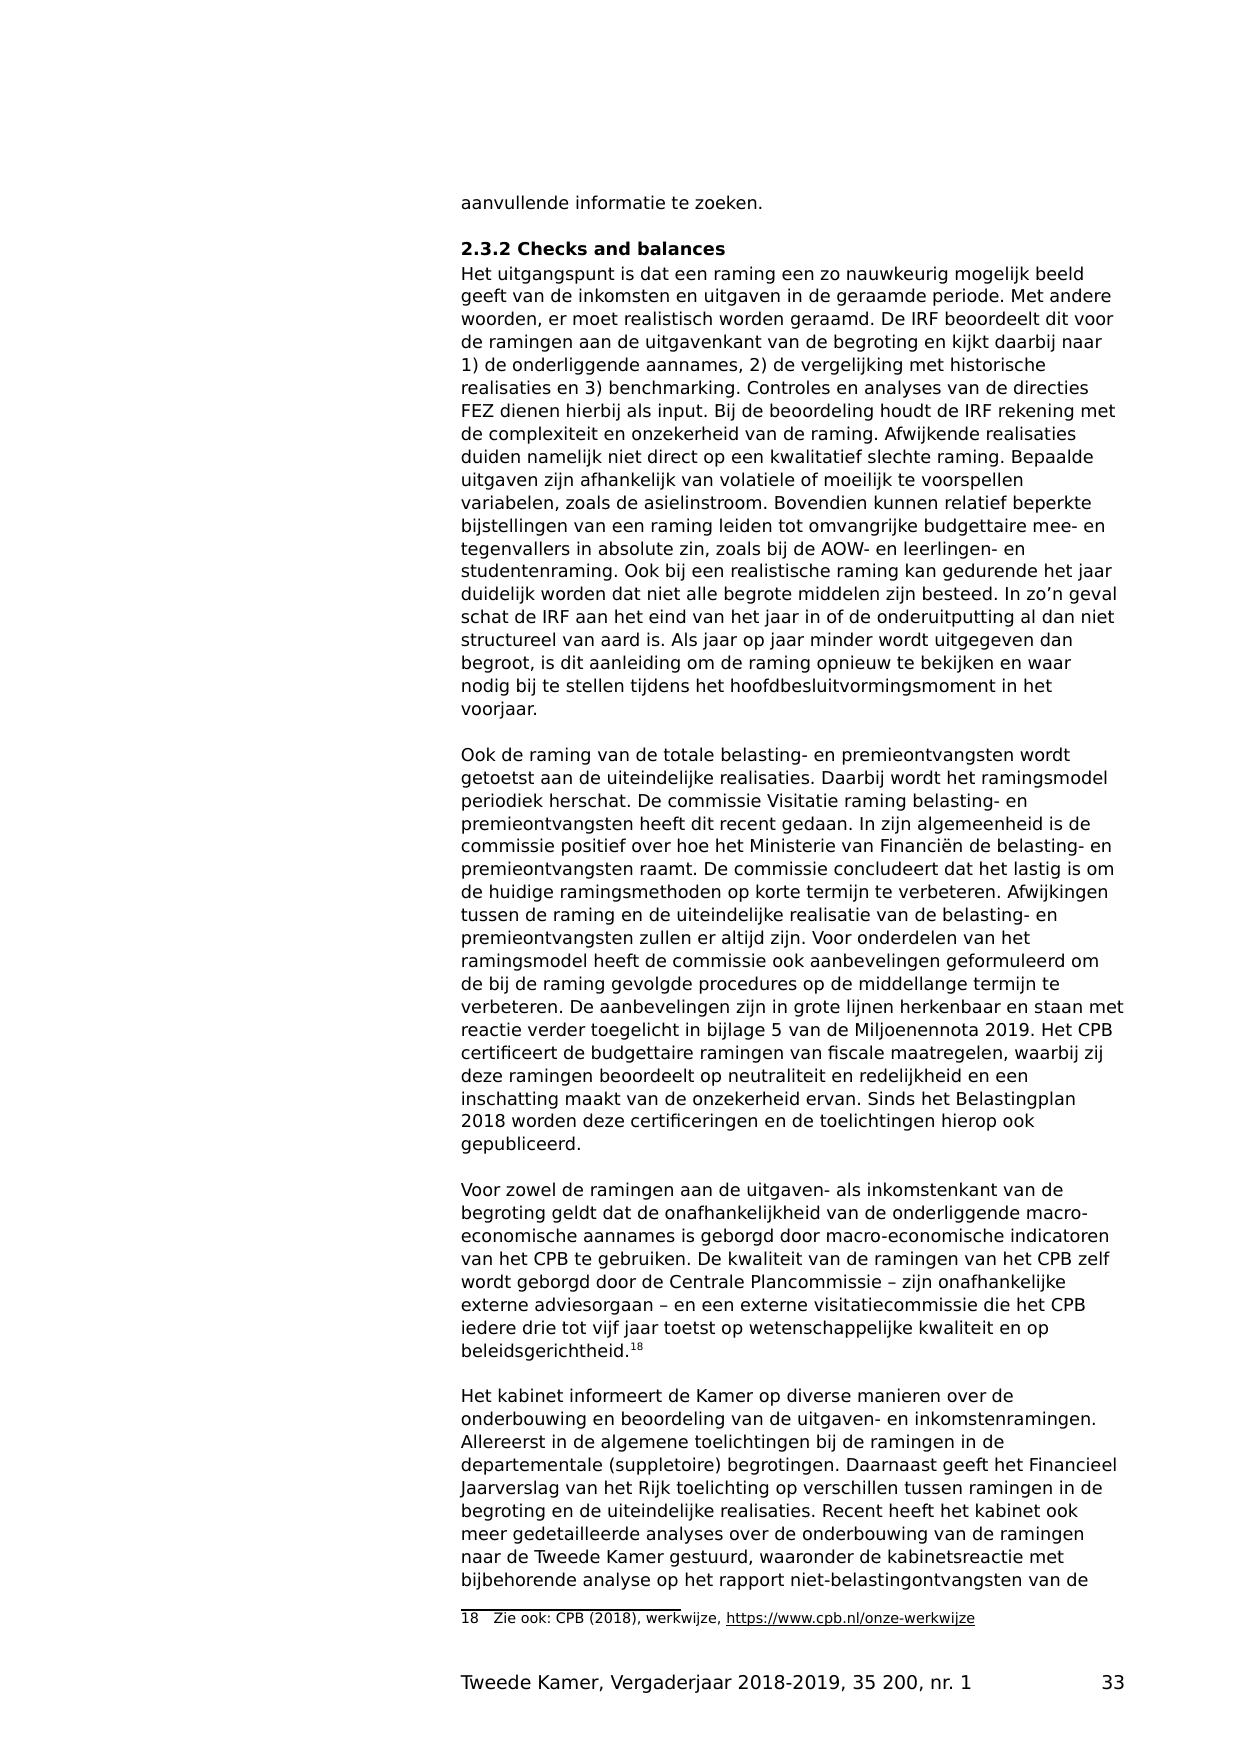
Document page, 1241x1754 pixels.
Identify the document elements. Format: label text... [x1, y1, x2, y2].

text __Zie ook: CPB (2018), werkwijze, https://www.cpb.nl/onze-werkwijze [461, 1610, 1125, 1627]
text 2.3.2 Checks and balances [461, 237, 1125, 259]
text aanvullende informatie te zoeken. [461, 191, 1125, 214]
text Het kabinet informeert de Kamer op diverse manieren over de onderbouwing en beoordeling van de uitgaven- en inkomstenramingen. Allereerst in de algemene toelichtingen bij de ramingen in de departementale (suppletoire) begrotingen. Daarnaast geeft het Financieel Jaarverslag van het Rijk toelichting op verschillen tussen ramingen in de begroting en de uiteindelijke realisaties. Recent heeft het kabinet ook meer gedetailleerde analyses over de onderbouwing van de ramingen naar de Tweede Kamer gestuurd, waaronder de kabinetsreactie met bijbehorende analyse op het rapport niet-belastingontvangsten van de [461, 1384, 1125, 1591]
text Het uitgangspunt is dat een raming een zo nauwkeurig mogelijk beeld geeft van de inkomsten en uitgaven in de geraamde periode. Met andere woorden, er moet realistisch worden geraamd. De IRF beoordeelt dit voor de ramingen aan de uitgavenkant van de begroting en kijkt daarbij naar 1) de onderliggende aannames, 2) de vergelijking met historische realisaties en 3) benchmarking. Controles en analyses van de directies FEZ dienen hierbij als input. Bij de beoordeling houdt de IRF rekening met de complexiteit en onzekerheid van de raming. Afwijkende realisaties duiden namelijk niet direct op een kwalitatief slechte raming. Bepaalde uitgaven zijn afhankelijk van volatiele of moeilijk te voorspellen variabelen, zoals de asielinstroom. Bovendien kunnen relatief beperkte bijstellingen van een raming leiden tot omvangrijke budgettaire mee- en tegenvallers in absolute zin, zoals bij de AOW- en leerlingen- en studentenraming. Ook bij een realistische raming kan gedurende het jaar duidelijk worden dat niet alle begrote middelen zijn besteed. In zo’n geval schat de IRF aan het eind van het jaar in of de onderuitputting al dan niet structureel van aard is. Als jaar op jaar minder wordt uitgegeven dan begroot, is dit aanleiding om de raming opnieuw te bekijken en waar nodig bij te stellen tijdens het hoofdbesluitvormingsmoment in het voorjaar. [461, 262, 1125, 720]
text Ook de raming van de totale belasting- en premieontvangsten wordt getoetst aan de uiteindelijke realisaties. Daarbij wordt het ramingsmodel periodiek herschat. De commissie Visitatie raming belasting- en premieontvangsten heeft dit recent gedaan. In zijn algemeenheid is de commissie positief over hoe het Ministerie van Financiën de belasting- en premieontvangsten raamt. De commissie concludeert dat het lastig is om de huidige ramingsmethoden op korte termijn te verbeteren. Afwijkingen tussen de raming en de uiteindelijke realisatie van de belasting- en premieontvangsten zullen er altijd zijn. Voor onderdelen van het ramingsmodel heeft de commissie ook aanbevelingen geformuleerd om de bij de raming gevolgde procedures op de middellange termijn te verbeteren. De aanbevelingen zijn in grote lijnen herkenbaar en staan met reactie verder toegelicht in bijlage 5 van de Miljoenennota 2019. Het CPB certificeert de budgettaire ramingen van fiscale maatregelen, waarbij zij deze ramingen beoordeelt op neutraliteit en redelijkheid en een inschatting maakt van de onzekerheid ervan. Sinds het Belastingplan 2018 worden deze certificeringen en de toelichtingen hierop ook gepubliceerd. [461, 743, 1125, 1155]
text Voor zowel de ramingen aan de uitgaven- als inkomstenkant van de begroting geldt dat de onafhankelijkheid van de onderliggende macro-economische aannames is geborgd door macro-economische indicatoren van het CPB te gebruiken. De kwaliteit van de ramingen van het CPB zelf wordt geborgd door de Centrale Plancommissie – zijn onafhankelijke externe adviesorgaan – en een externe visitatiecommissie die het CPB iedere drie tot vijf jaar toetst op wetenschappelijke kwaliteit en op beleidsgerichtheid. [461, 1178, 1125, 1362]
